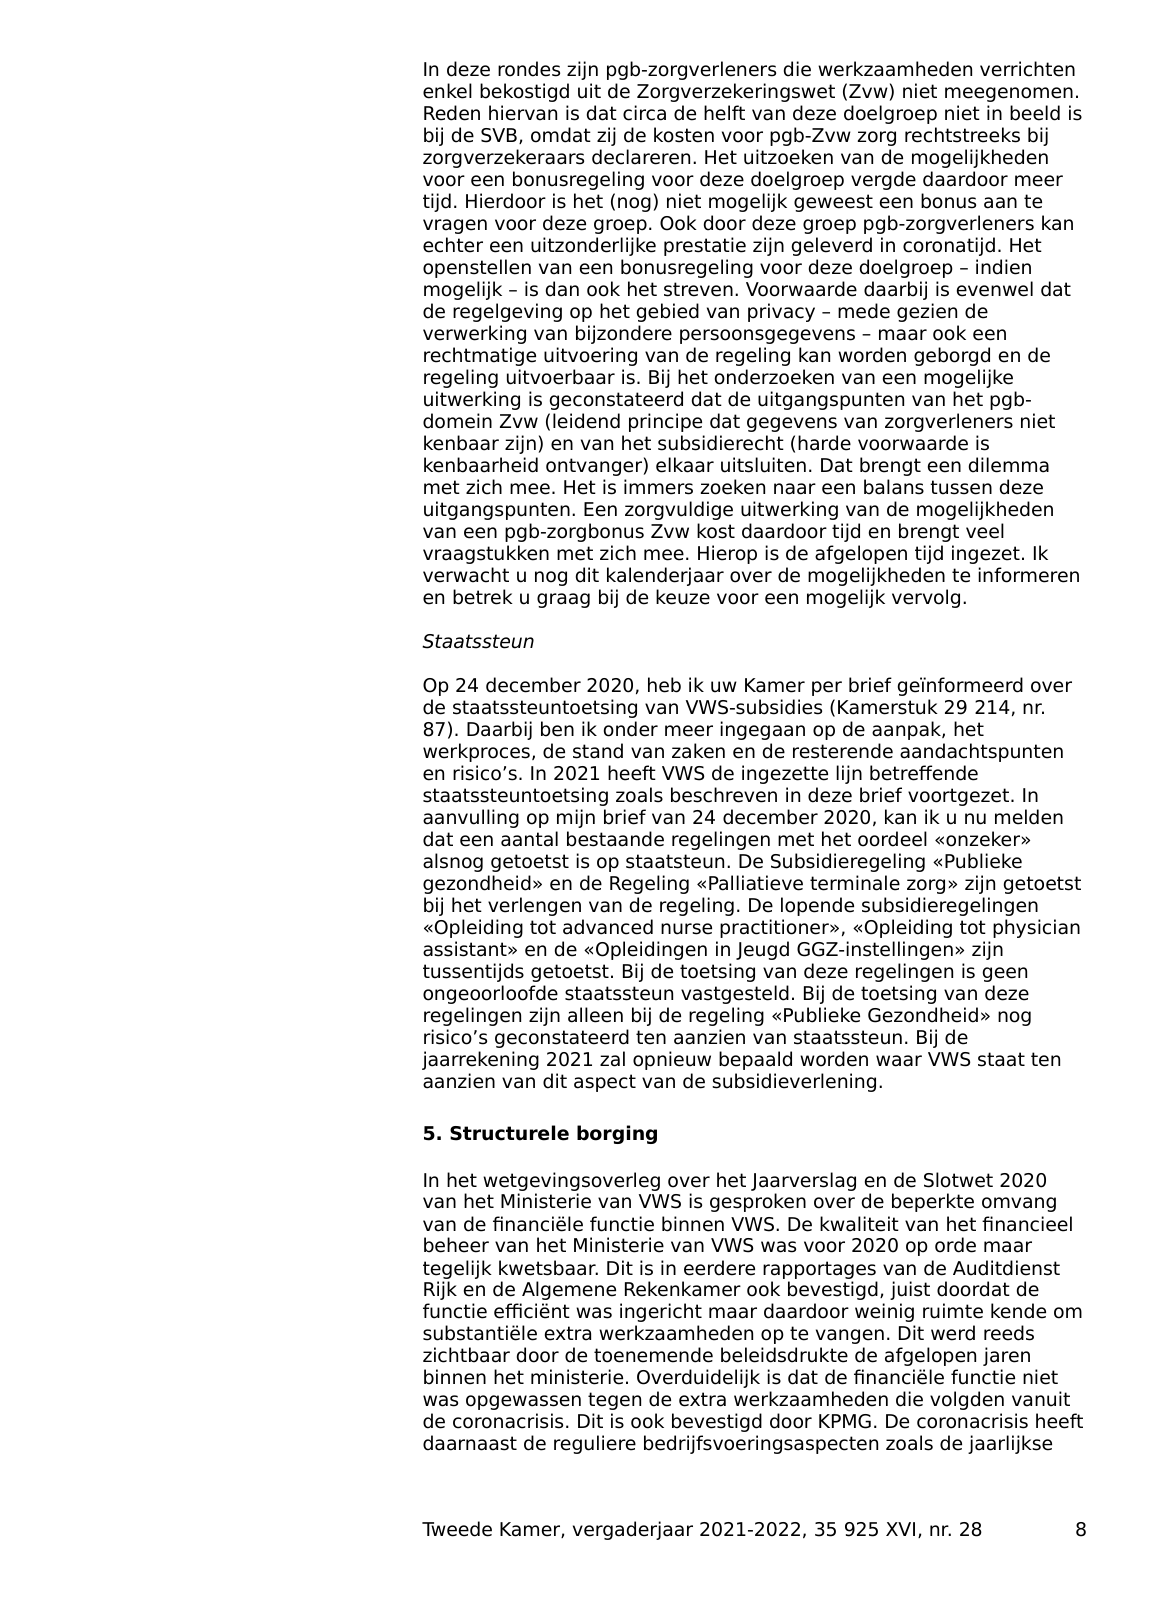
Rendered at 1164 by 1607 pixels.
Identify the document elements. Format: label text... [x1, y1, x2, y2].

text In deze rondes zijn pgb-zorgverleners die werkzaamheden verrichten enkel bekostigd uit de Zorgverzekeringswet (Zvw) niet meegenomen. Reden hiervan is dat circa de helft van deze doelgroep niet in beeld is bij de SVB, omdat zij de kosten voor pgb-Zvw zorg rechtstreeks bij zorgverzekeraars declareren. Het uitzoeken van de mogelijkheden voor een bonusregeling voor deze doelgroep vergde daardoor meer tijd. Hierdoor is het (nog) niet mogelijk geweest een bonus aan te vragen voor deze groep. Ook door deze groep pgb-zorgverleners kan echter een uitzonderlijke prestatie zijn geleverd in coronatijd. Het openstellen van een bonusregeling voor deze doelgroep – indien mogelijk – is dan ook het streven. Voorwaarde daarbij is evenwel dat de regelgeving op het gebied van privacy – mede gezien de verwerking van bijzondere persoonsgegevens – maar ook een rechtmatige uitvoering van de regeling kan worden geborgd en de regeling uitvoerbaar is. Bij het onderzoeken van een mogelijke uitwerking is geconstateerd dat de uitgangspunten van het pgb-domein Zvw (leidend principe dat gegevens van zorgverleners niet kenbaar zijn) en van het subsidierecht (harde voorwaarde is kenbaarheid ontvanger) elkaar uitsluiten. Dat brengt een dilemma met zich mee. Het is immers zoeken naar een balans tussen deze uitgangspunten. Een zorgvuldige uitwerking van de mogelijkheden van een pgb-zorgbonus Zvw kost daardoor tijd en brengt veel vraagstukken met zich mee. Hierop is de afgelopen tijd ingezet. Ik verwacht u nog dit kalenderjaar over de mogelijkheden te informeren en betrek u graag bij de keuze voor een mogelijk vervolg. [422, 59, 1087, 608]
text In het wetgevingsoverleg over het Jaarverslag en de Slotwet 2020 van het Ministerie van VWS is gesproken over de beperkte omvang van de financiële functie binnen VWS. De kwaliteit van het financieel beheer van het Ministerie van VWS was voor 2020 op orde maar tegelijk kwetsbaar. Dit is in eerdere rapportages van de Auditdienst Rijk en de Algemene Rekenkamer ook bevestigd, juist doordat de functie efficiënt was ingericht maar daardoor weinig ruimte kende om substantiële extra werkzaamheden op te vangen. Dit werd reeds zichtbaar door de toenemende beleidsdrukte de afgelopen jaren binnen het ministerie. Overduidelijk is dat de financiële functie niet was opgewassen tegen de extra werkzaamheden die volgden vanuit de coronacrisis. Dit is ook bevestigd door KPMG. De coronacrisis heeft daarnaast de reguliere bedrijfsvoeringsaspecten zoals de jaarlijkse [422, 1169, 1087, 1455]
subtitle Staatssteun [422, 631, 1087, 653]
subtitle 5. Structurele borging [422, 1122, 1087, 1144]
text Op 24 december 2020, heb ik uw Kamer per brief geïnformeerd over de staatssteuntoetsing van VWS-subsidies (Kamerstuk 29 214, nr. 87). Daarbij ben ik onder meer ingegaan op de aanpak, het werkproces, de stand van zaken en de resterende aandachtspunten en risico’s. In 2021 heeft VWS de ingezette lijn betreffende staatssteuntoetsing zoals beschreven in deze brief voortgezet. In aanvulling op mijn brief van 24 december 2020, kan ik u nu melden dat een aantal bestaande regelingen met het oordeel «onzeker» alsnog getoetst is op staatsteun. De Subsidieregeling «Publieke gezondheid» en de Regeling «Palliatieve terminale zorg» zijn getoetst bij het verlengen van de regeling. De lopende subsidieregelingen «Opleiding tot advanced nurse practitioner», «Opleiding tot physician assistant» en de «Opleidingen in Jeugd GGZ-instellingen» zijn tussentijds getoetst. Bij de toetsing van deze regelingen is geen ongeoorloofde staatssteun vastgesteld. Bij de toetsing van deze regelingen zijn alleen bij de regeling «Publieke Gezondheid» nog risico’s geconstateerd ten aanzien van staatssteun. Bij de jaarrekening 2021 zal opnieuw bepaald worden waar VWS staat ten aanzien van dit aspect van de subsidieverlening. [422, 675, 1087, 1092]
